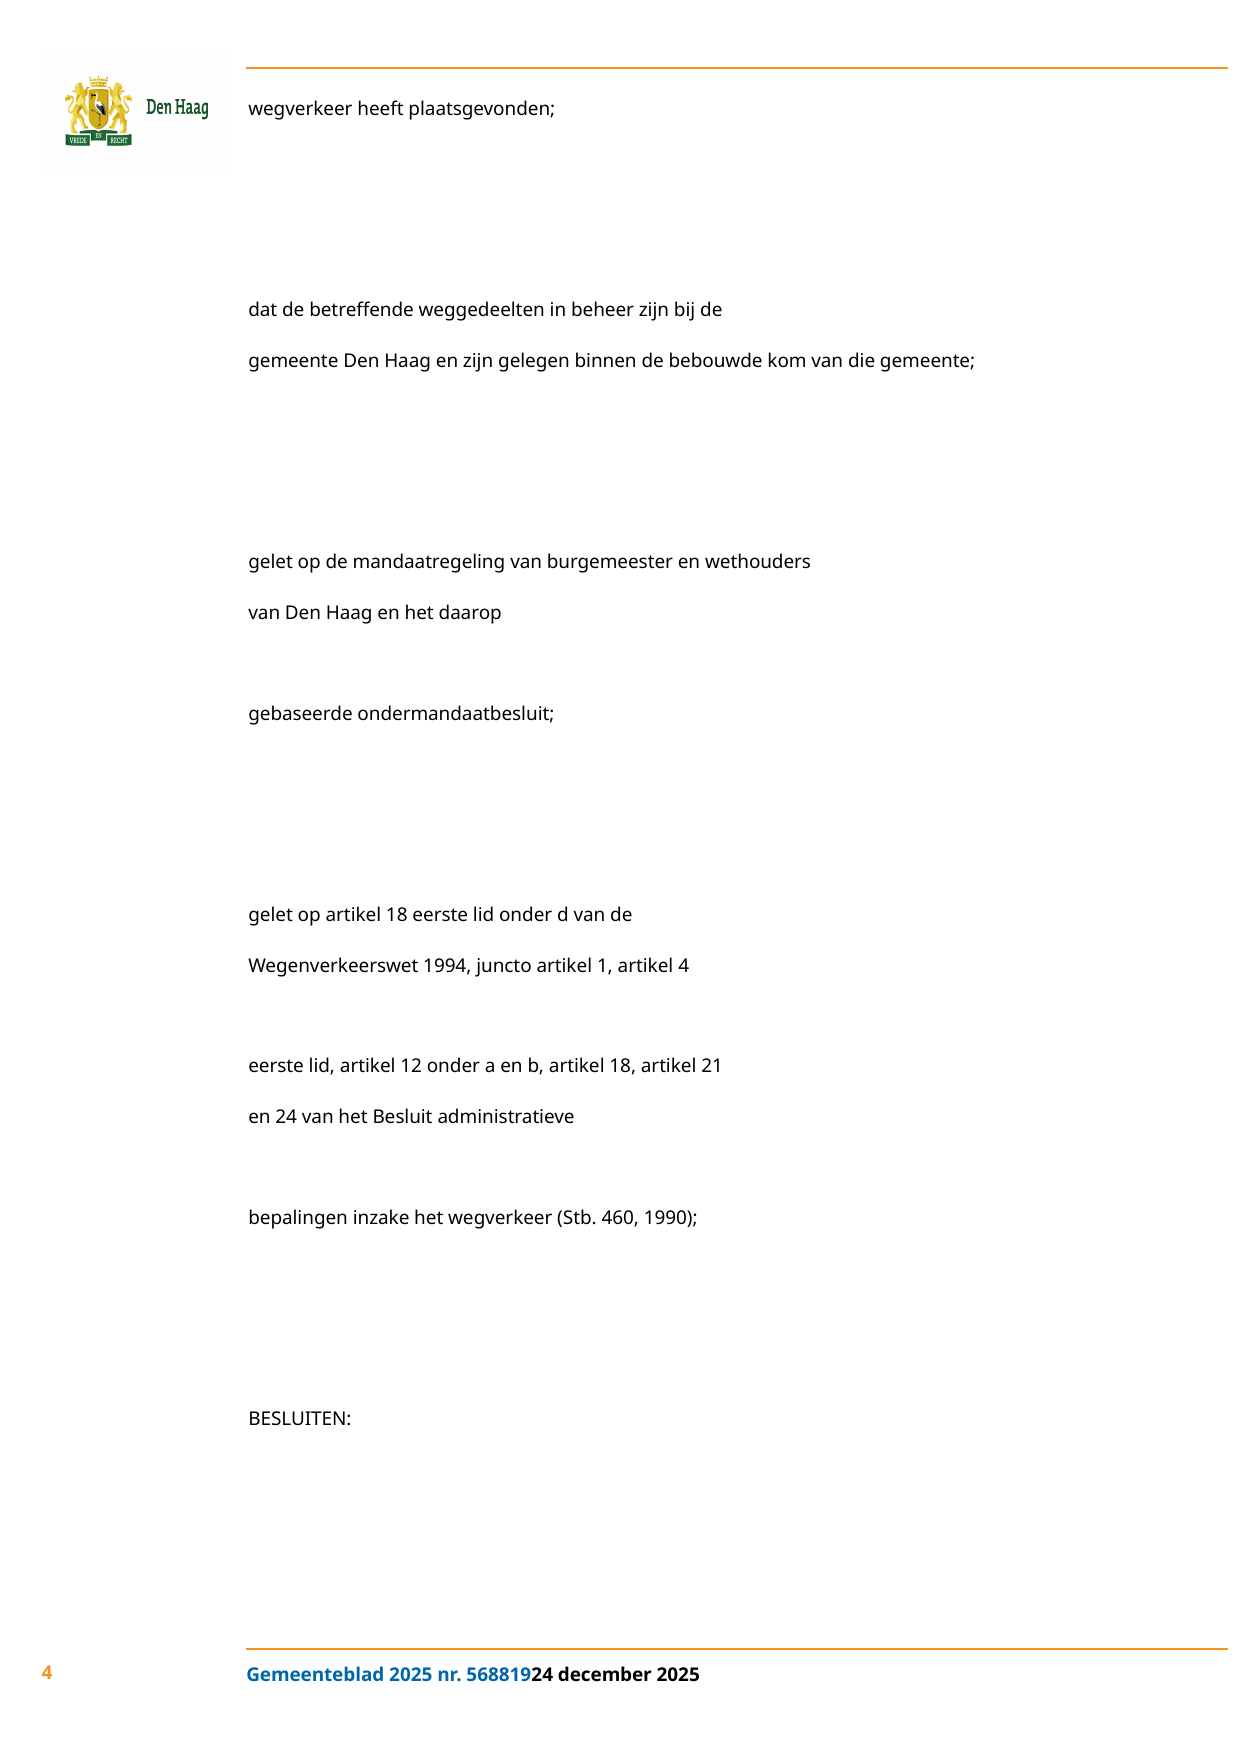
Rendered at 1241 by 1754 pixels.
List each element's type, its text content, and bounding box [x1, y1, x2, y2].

text eerste lid, artikel 12 onder a en b, artikel 18, artikel 21 [248, 1053, 1152, 1078]
text gemeente Den Haag en zijn gelegen binnen de bebouwde kom van die gemeente; [248, 347, 1152, 373]
text dat de betreffende weggedeelten in beheer zijn bij de [248, 296, 1152, 322]
text gebaseerde ondermandaatbesluit; [248, 700, 1152, 726]
text bepalingen inzake het wegverkeer (Stb. 460, 1990); [248, 1204, 1152, 1230]
text BESLUITEN: [248, 1406, 1152, 1431]
picture [41, 47, 231, 172]
text gelet op de mandaatregeling van burgemeester en wethouders [248, 548, 1152, 574]
text en 24 van het Besluit administratieve [248, 1103, 1152, 1129]
text Wegenverkeerswet 1994, juncto artikel 1, artikel 4 [248, 952, 1152, 978]
text gelet op artikel 18 eerste lid onder d van de [248, 901, 1152, 927]
text wegverkeer heeft plaatsgevonden; [248, 95, 1152, 121]
text van Den Haag en het daarop [248, 599, 1152, 625]
